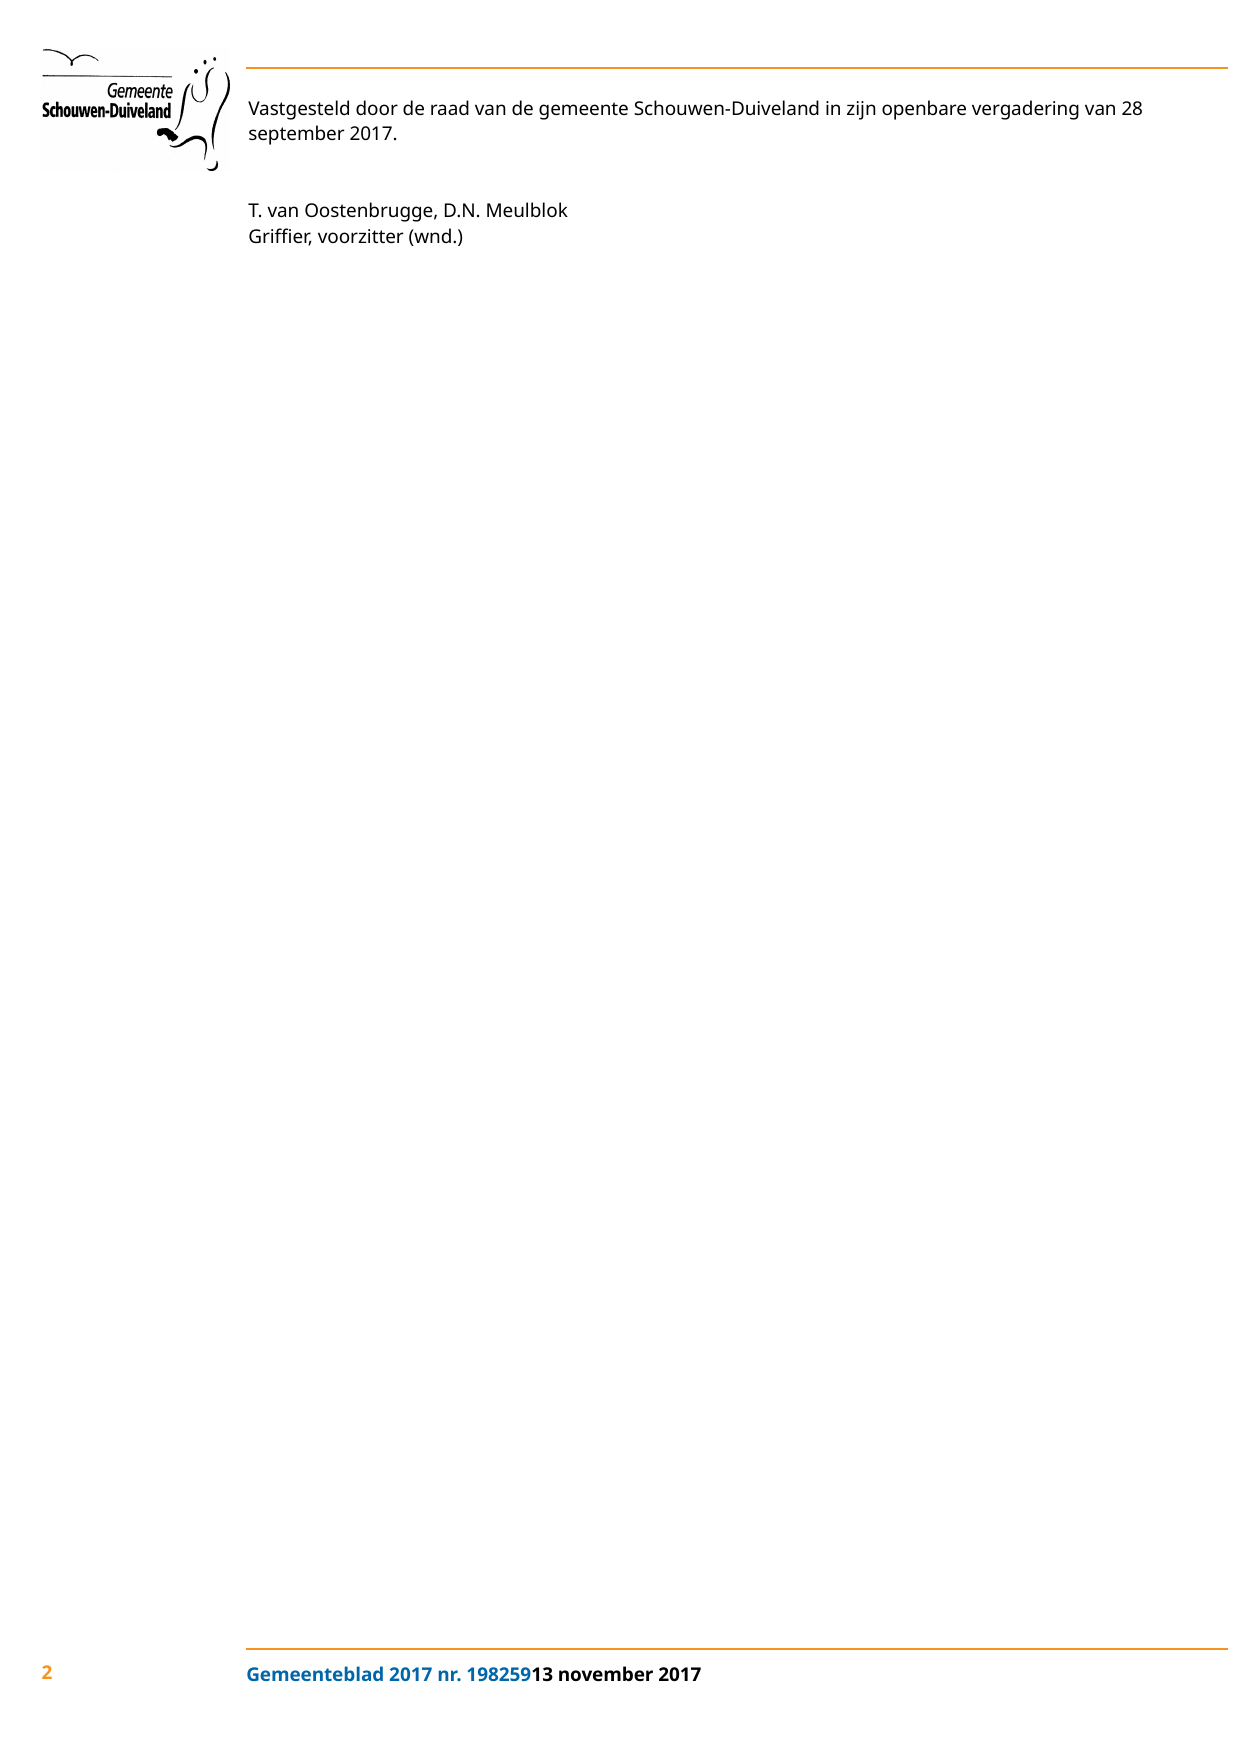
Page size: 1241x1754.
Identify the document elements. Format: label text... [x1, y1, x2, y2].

text Griffier, voorzitter (wnd.) [248, 223, 1152, 249]
text T. van Oostenbrugge, D.N. Meulblok [248, 198, 1152, 223]
picture [41, 47, 231, 172]
text Vastgesteld door de raad van de gemeente Schouwen-Duiveland in zijn openbare vergadering van 28 september 2017. [248, 95, 1152, 146]
